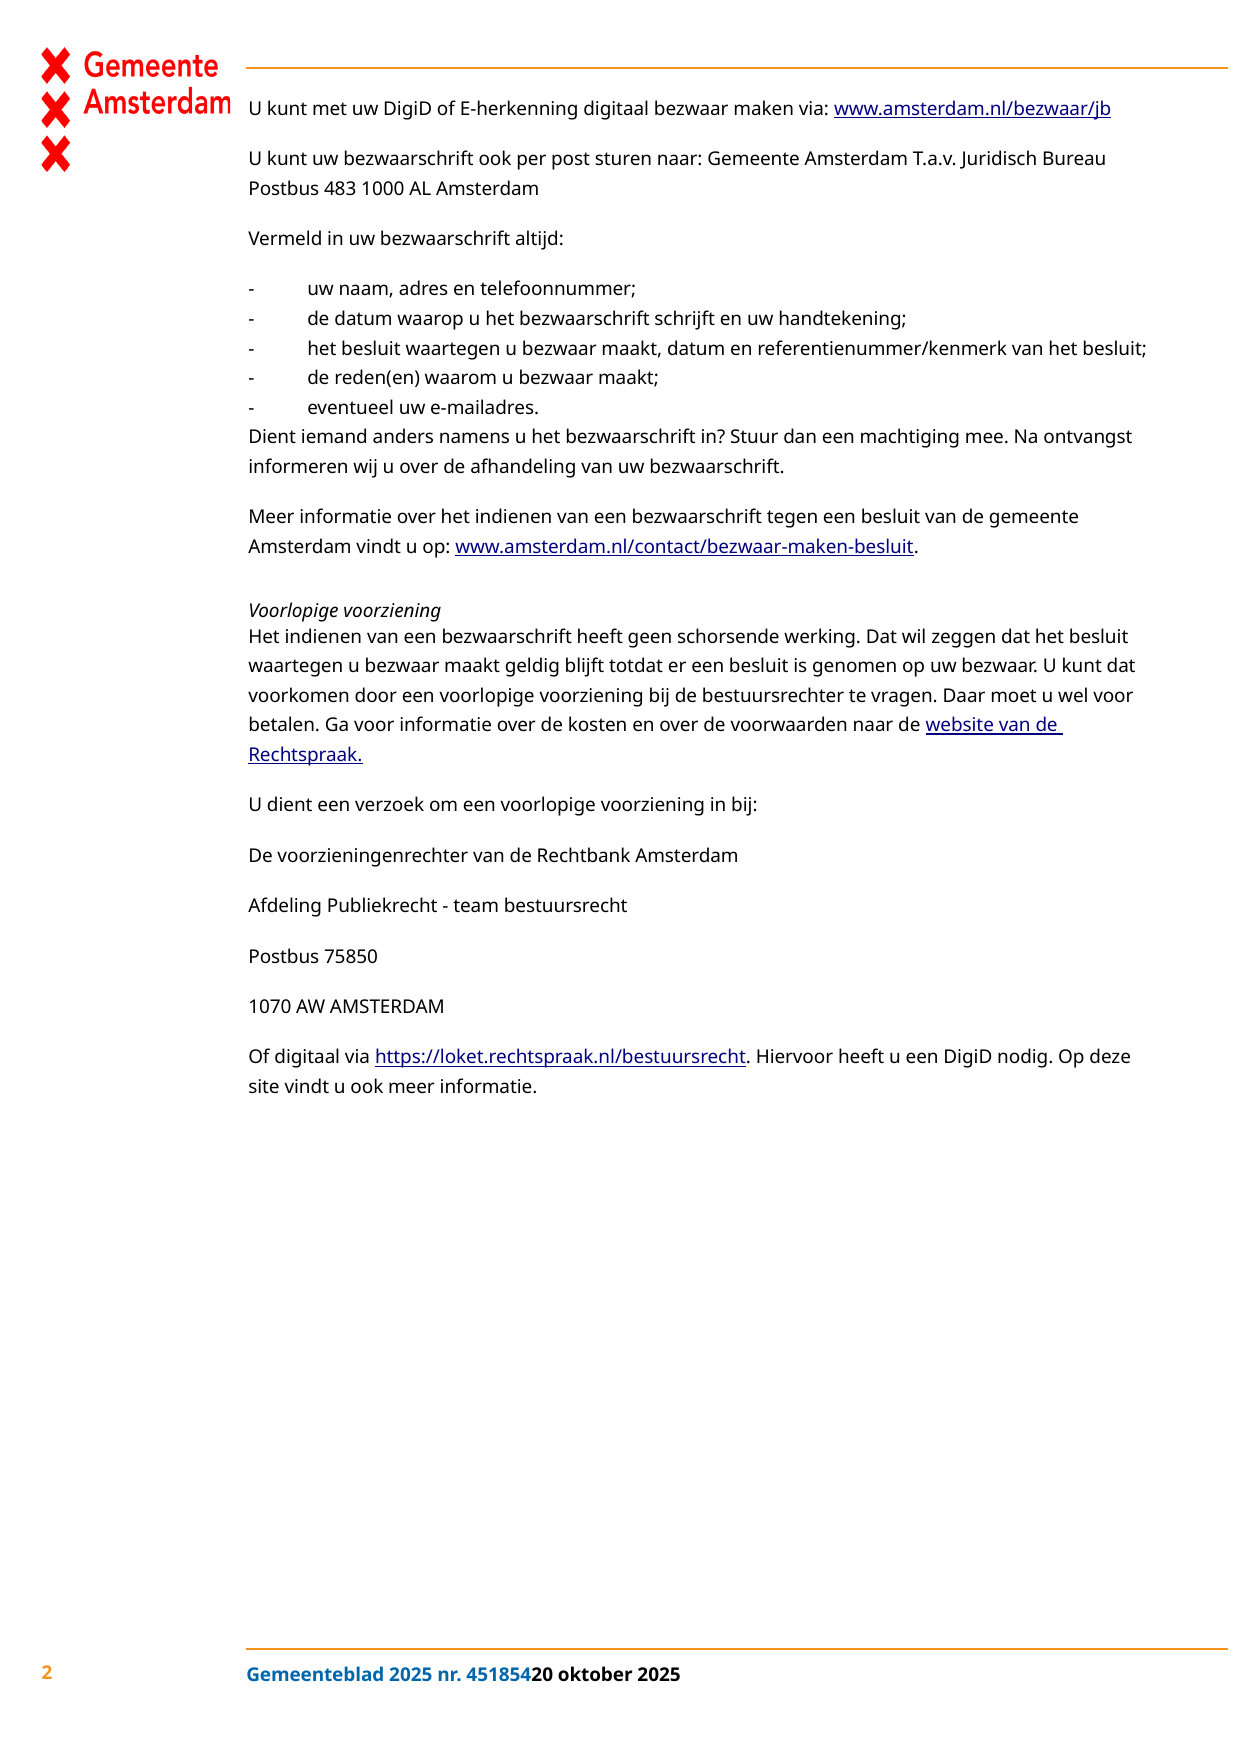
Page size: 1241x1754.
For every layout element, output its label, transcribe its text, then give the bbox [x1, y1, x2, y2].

text Het indienen van een bezwaarschrift heeft geen schorsende werking. Dat wil zeggen dat het besluit waartegen u bezwaar maakt geldig blijft totdat er een besluit is genomen op uw bezwaar. U kunt dat voorkomen door een voorlopige voorziening bij de bestuursrechter te vragen. Daar moet u wel voor betalen. Ga voor informatie over de kosten en over de voorwaarden naar de website van de Rechtspraak. [248, 623, 1152, 767]
text Meer informatie over het indienen van een bezwaarschrift tegen een besluit van de gemeente Amsterdam vindt u op: www.amsterdam.nl/contact/bezwaar-maken-besluit. [248, 503, 1152, 559]
list de datum waarop u het bezwaarschrift schrijft en uw handtekening; [248, 305, 1152, 331]
text U kunt uw bezwaarschrift ook per post sturen naar: Gemeente Amsterdam T.a.v. Juridisch Bureau Postbus 483 1000 AL Amsterdam [248, 145, 1152, 201]
picture [41, 47, 231, 172]
text U dient een verzoek om een voorlopige voorziening in bij: [248, 792, 1152, 817]
text Voorlopige voorziening [248, 597, 1152, 623]
list eventueel uw e-mailadres. [248, 394, 1152, 420]
text Afdeling Publiekrecht - team bestuursrecht [248, 892, 1152, 918]
text U kunt met uw DigiD of E-herkenning digitaal bezwaar maken via: www.amsterdam.nl/bezwaar/jb [248, 95, 1152, 121]
text Postbus 75850 [248, 943, 1152, 968]
list de reden(en) waarom u bezwaar maakt; [248, 364, 1152, 390]
text Vermeld in uw bezwaarschrift altijd: [248, 225, 1152, 251]
list uw naam, adres en telefoonnummer; [248, 276, 1152, 301]
text 1070 AW AMSTERDAM [248, 993, 1152, 1019]
text Of digitaal via https://loket.rechtspraak.nl/bestuursrecht. Hiervoor heeft u een DigiD nodig. Op deze site vindt u ook meer informatie. [248, 1044, 1152, 1099]
text Dient iemand anders namens u het bezwaarschrift in? Stuur dan een machtiging mee. Na ontvangst informeren wij u over de afhandeling van uw bezwaarschrift. [248, 423, 1152, 479]
text De voorzieningenrechter van de Rechtbank Amsterdam [248, 842, 1152, 868]
list het besluit waartegen u bezwaar maakt, datum en referentienummer/kenmerk van het besluit; [248, 335, 1152, 361]
